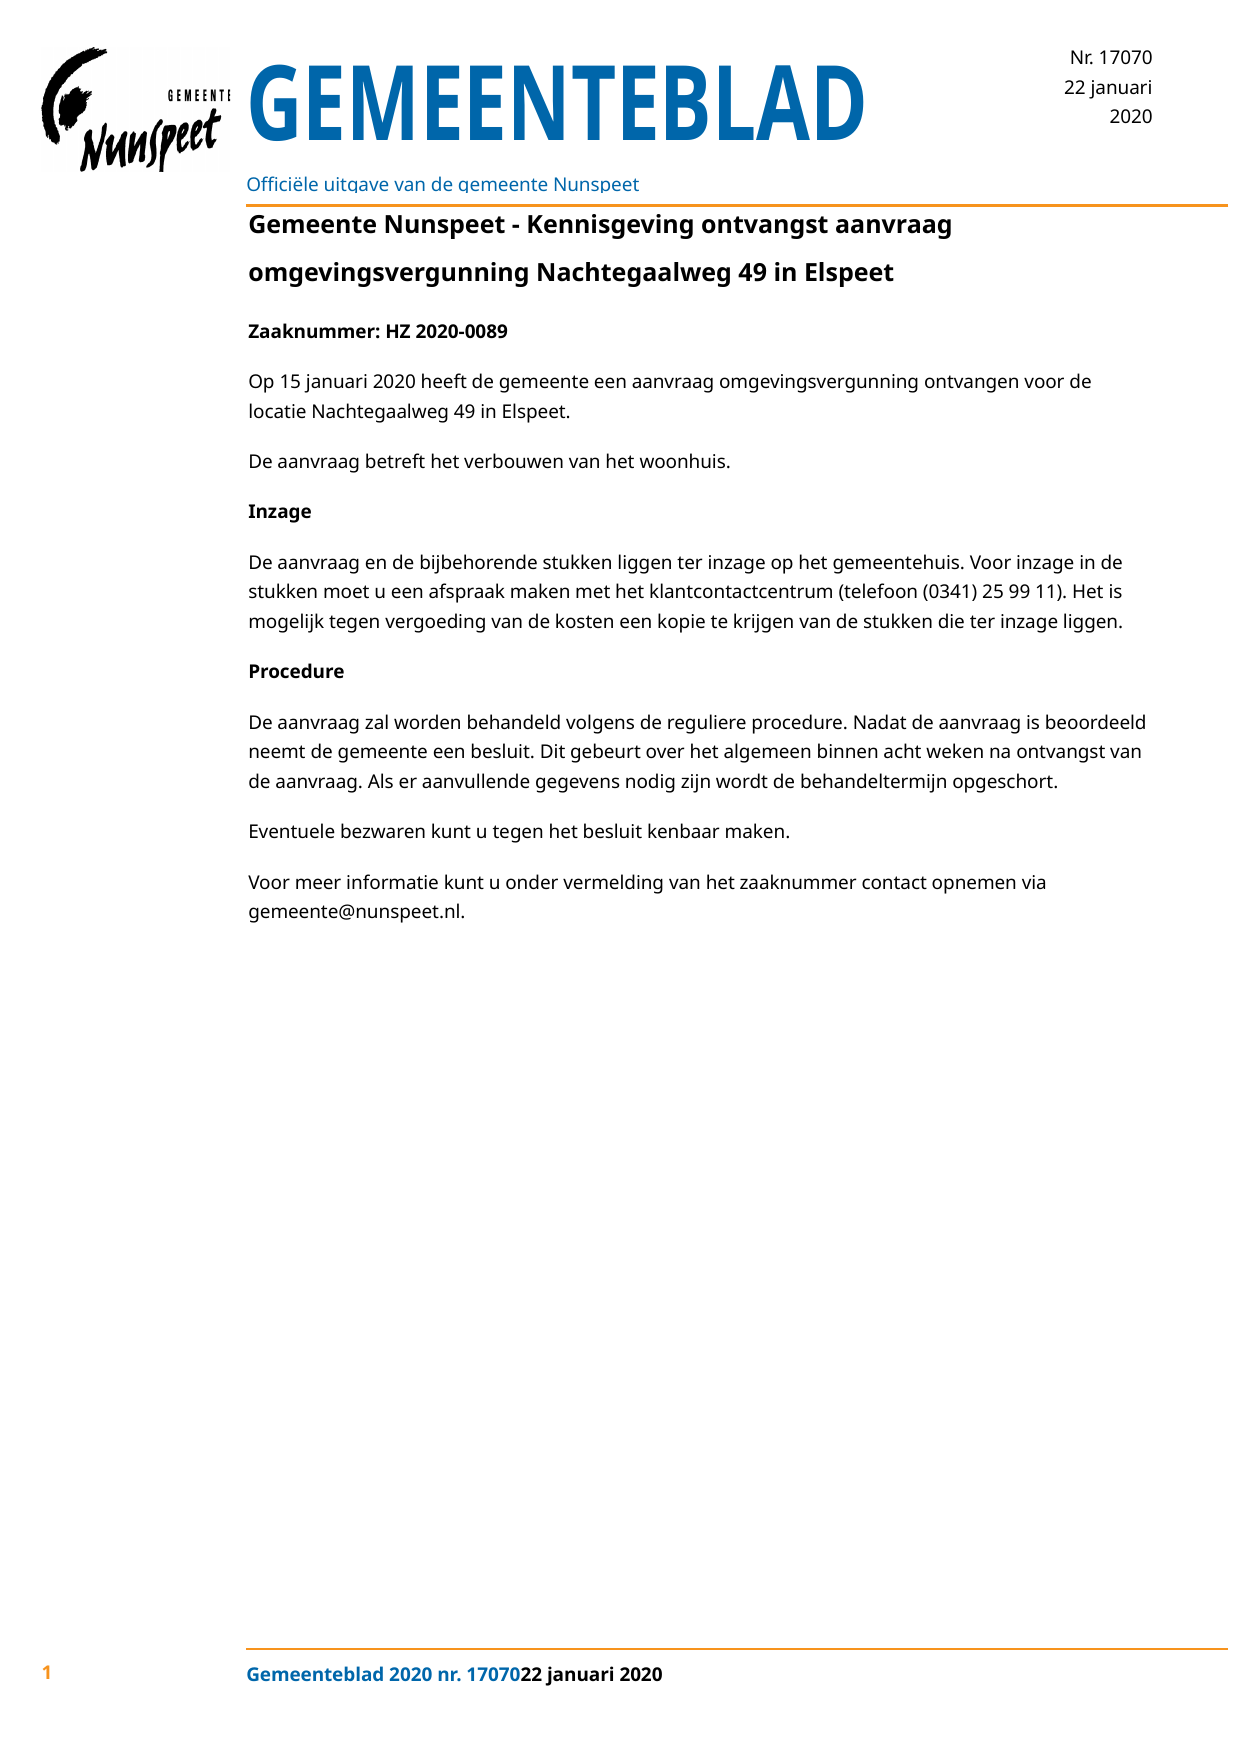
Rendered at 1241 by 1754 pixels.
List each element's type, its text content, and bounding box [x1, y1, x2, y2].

text Voor meer informatie kunt u onder vermelding van het zaaknummer contact opnemen via gemeente@nunspeet.nl. [248, 869, 1152, 924]
text Procedure [248, 659, 1152, 684]
text Zaaknummer: HZ 2020-0089 [248, 318, 1152, 344]
text De aanvraag en de bijbehorende stukken liggen ter inzage op het gemeentehuis. Voor inzage in de stukken moet u een afspraak maken met het klantcontactcentrum (telefoon (0341) 25 99 11). Het is mogelijk tegen vergoeding van de kosten een kopie te krijgen van de stukken die ter inzage liggen. [248, 549, 1152, 634]
text Inzage [248, 499, 1152, 524]
text De aanvraag betreft het verbouwen van het woonhuis. [248, 448, 1152, 474]
text De aanvraag zal worden behandeld volgens de reguliere procedure. Nadat de aanvraag is beoordeeld neemt de gemeente een besluit. Dit gebeurt over het algemeen binnen acht weken na ontvangst van de aanvraag. Als er aanvullende gegevens nodig zijn wordt de behandeltermijn opgeschort. [248, 709, 1152, 794]
text Gemeente Nunspeet - Kennisgeving ontvangst aanvraag omgevingsvergunning Nachtegaalweg 49 in Elspeet [248, 207, 1152, 288]
picture [41, 47, 231, 172]
text Eventuele bezwaren kunt u tegen het besluit kenbaar maken. [248, 819, 1152, 844]
text Op 15 januari 2020 heeft de gemeente een aanvraag omgevingsvergunning ontvangen voor de locatie Nachtegaalweg 49 in Elspeet. [248, 368, 1152, 424]
